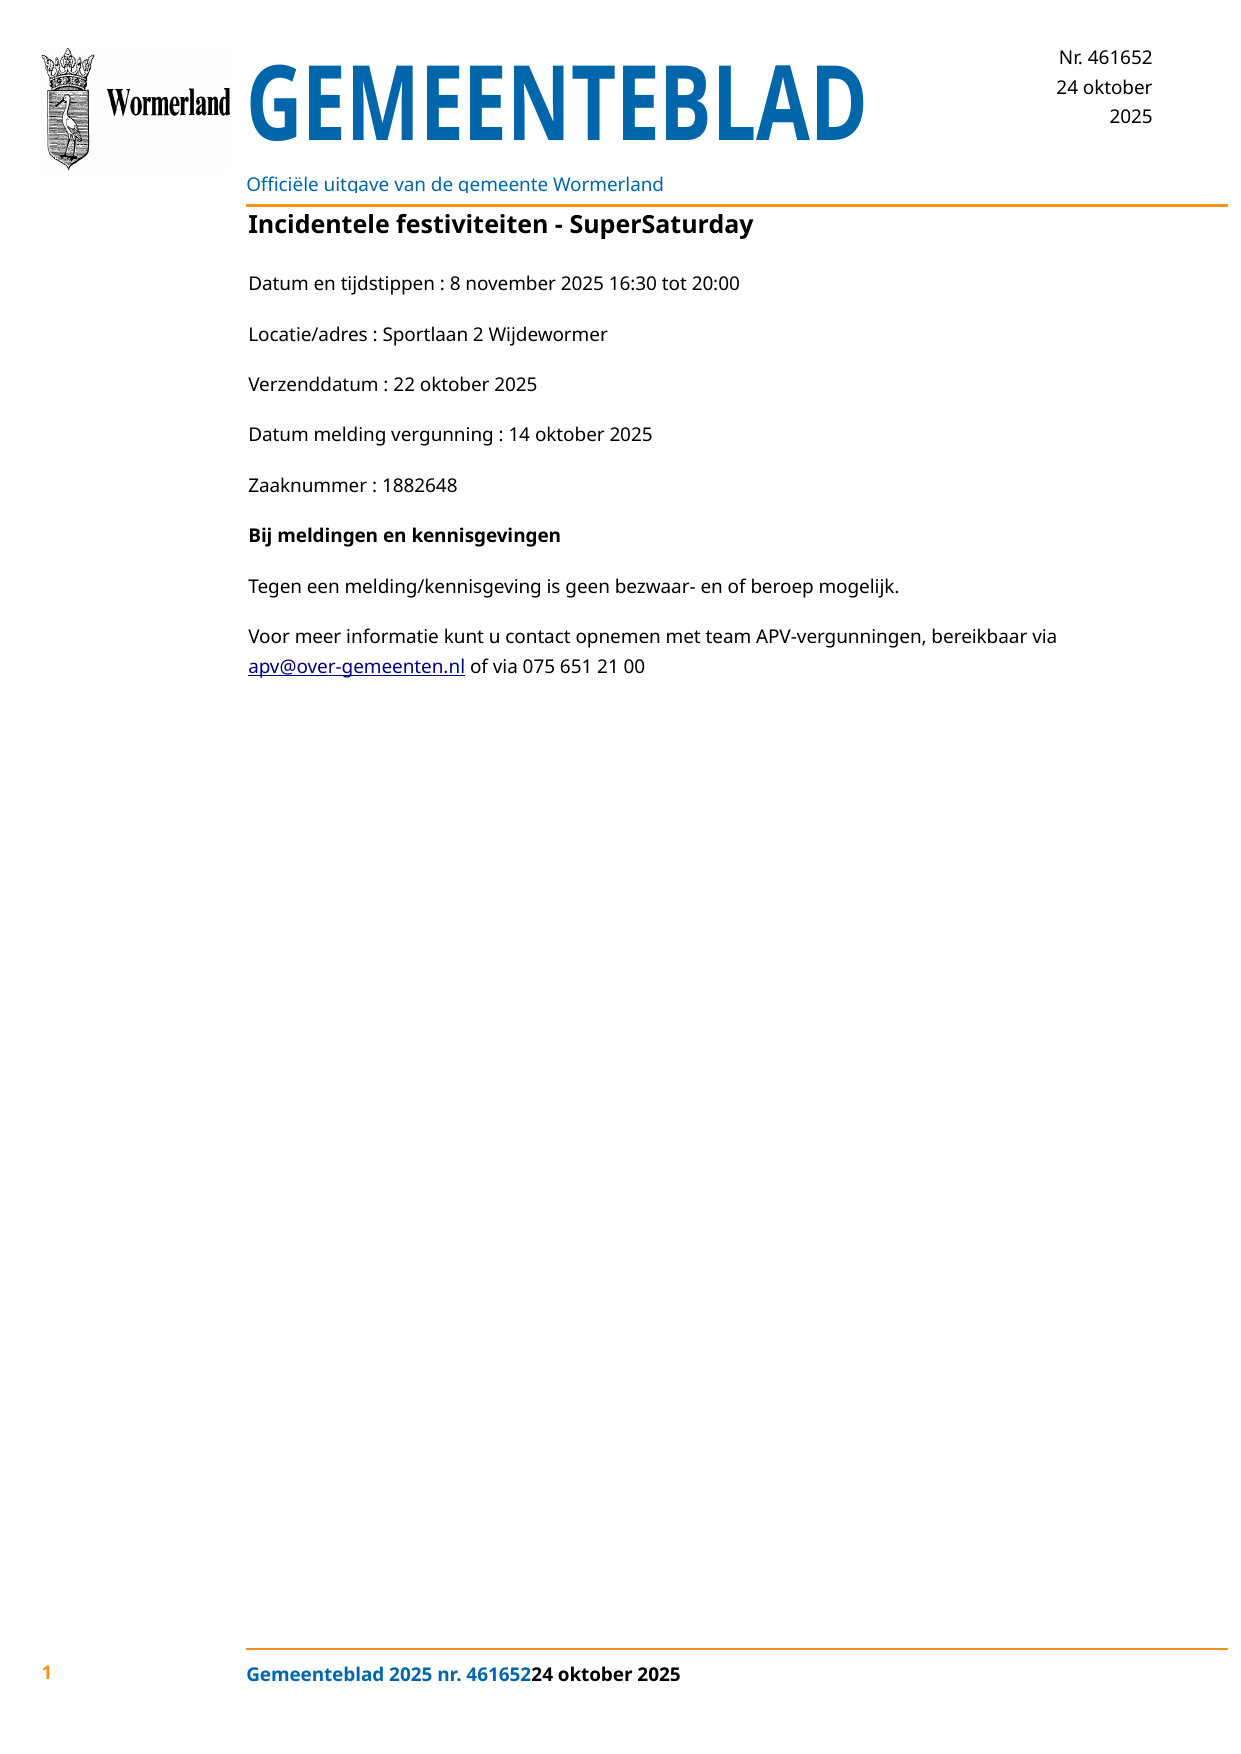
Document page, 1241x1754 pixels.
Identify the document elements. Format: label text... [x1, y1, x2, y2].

text Incidentele festiviteiten - SuperSaturday [248, 207, 1152, 241]
picture [41, 47, 231, 172]
text Zaaknummer : 1882648 [248, 472, 1152, 498]
text Bij meldingen en kennisgevingen [248, 522, 1152, 548]
text Verzenddatum : 22 oktober 2025 [248, 371, 1152, 397]
text Datum en tijdstippen : 8 november 2025 16:30 tot 20:00 [248, 270, 1152, 296]
text Voor meer informatie kunt u contact opnemen met team APV-vergunningen, bereikbaar via apv@over-gemeenten.nl of via 075 651 21 00 [248, 623, 1152, 678]
text Locatie/adres : Sportlaan 2 Wijdewormer [248, 321, 1152, 346]
text Tegen een melding/kennisgeving is geen bezwaar- en of beroep mogelijk. [248, 573, 1152, 598]
text Datum melding vergunning : 14 oktober 2025 [248, 422, 1152, 447]
